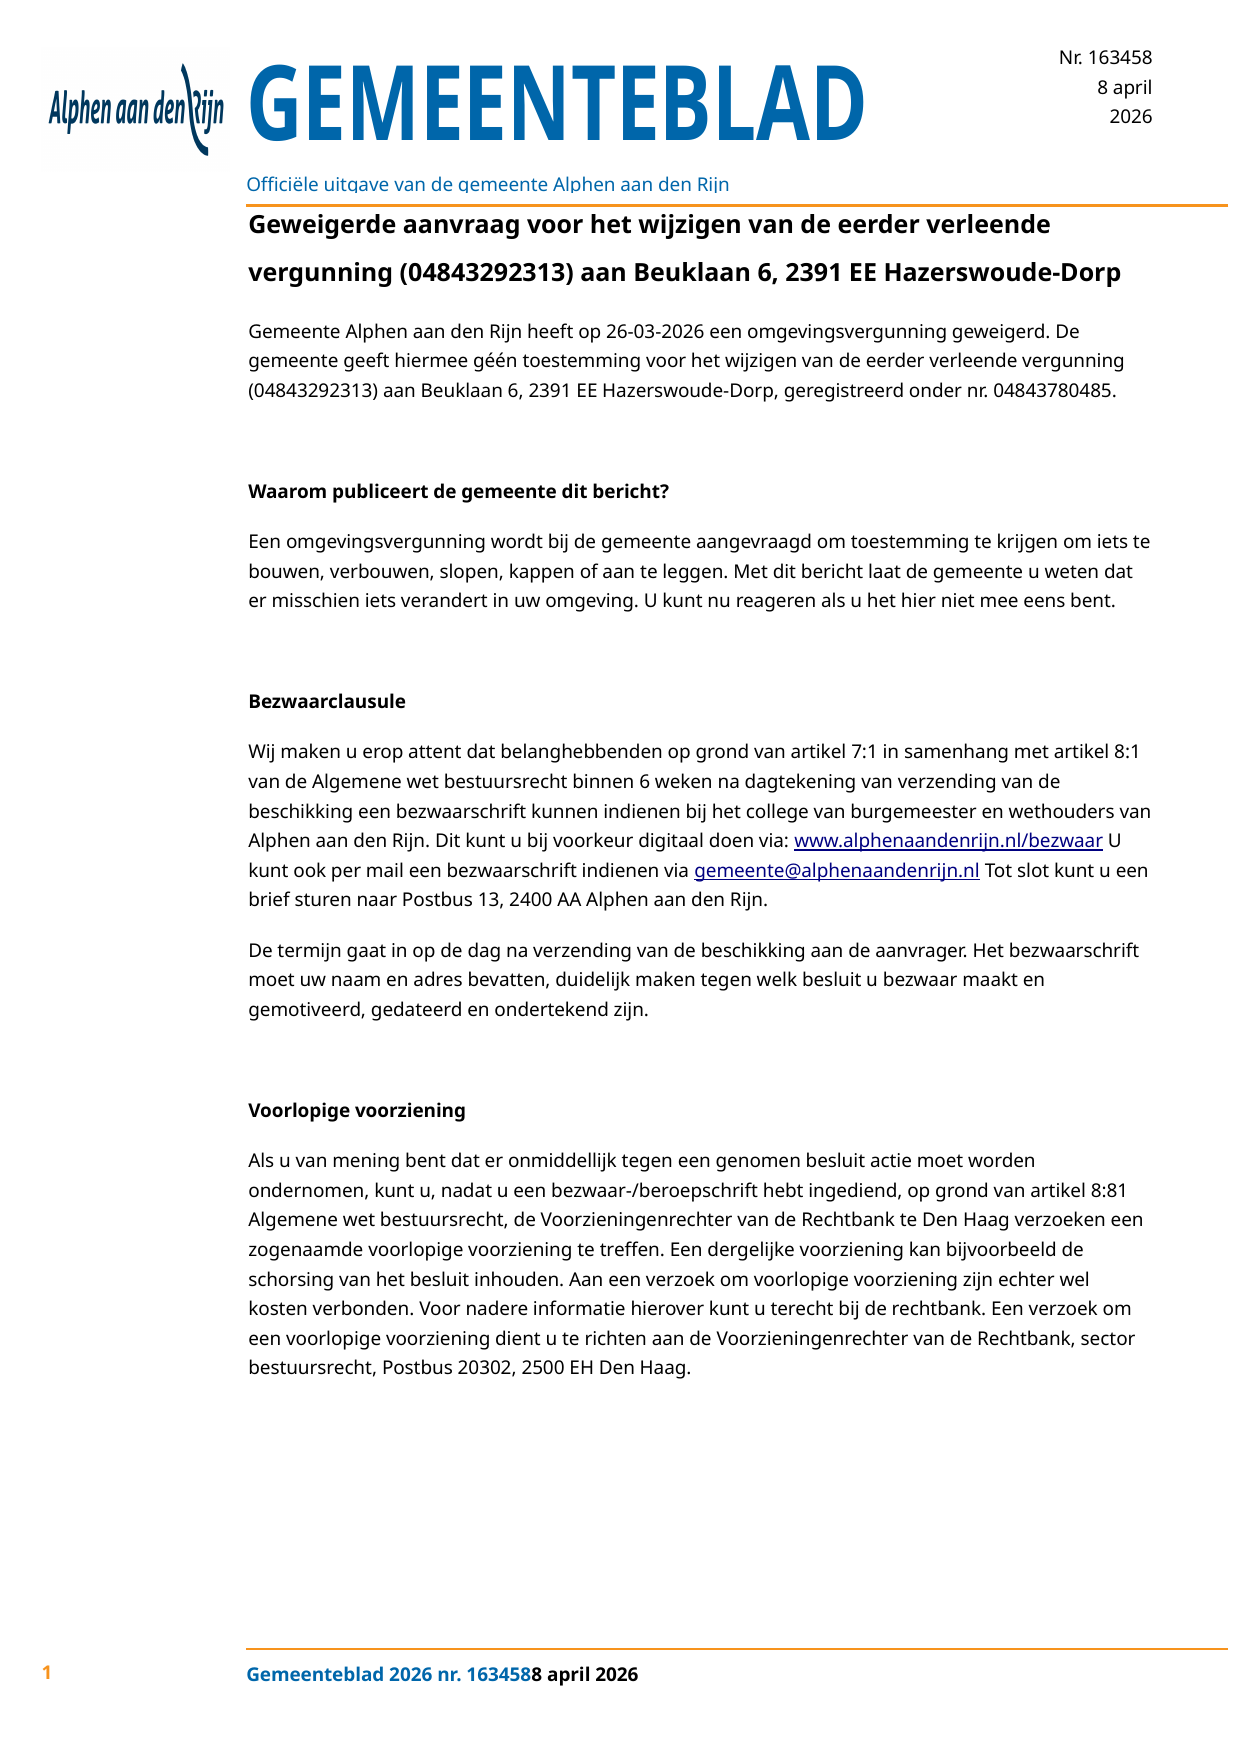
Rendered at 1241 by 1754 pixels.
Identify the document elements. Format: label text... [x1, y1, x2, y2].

text Voorlopige voorziening [248, 1097, 1152, 1123]
text Gemeente Alphen aan den Rijn heeft op 26-03-2026 een omgevingsvergunning geweigerd. De gemeente geeft hiermee géén toestemming voor het wijzigen van de eerder verleende vergunning (04843292313) aan Beuklaan 6, 2391 EE Hazerswoude-Dorp, geregistreerd onder nr. 04843780485. [248, 318, 1152, 403]
text Bezwaarclausule [248, 688, 1152, 714]
text Een omgevingsvergunning wordt bij de gemeente aangevraagd om toestemming te krijgen om iets te bouwen, verbouwen, slopen, kappen of aan te leggen. Met dit bericht laat de gemeente u weten dat er misschien iets verandert in uw omgeving. U kunt nu reageren als u het hier niet mee eens bent. [248, 528, 1152, 613]
text Geweigerde aanvraag voor het wijzigen van de eerder verleende vergunning (04843292313) aan Beuklaan 6, 2391 EE Hazerswoude-Dorp [248, 207, 1152, 288]
text Als u van mening bent dat er onmiddellijk tegen een genomen besluit actie moet worden ondernomen, kunt u, nadat u een bezwaar-/beroepschrift hebt ingediend, op grond van artikel 8:81 Algemene wet bestuursrecht, de Voorzieningenrechter van de Rechtbank te Den Haag verzoeken een zogenaamde voorlopige voorziening te treffen. Een dergelijke voorziening kan bijvoorbeeld de schorsing van het besluit inhouden. Aan een verzoek om voorlopige voorziening zijn echter wel kosten verbonden. Voor nadere informatie hierover kunt u terecht bij de rechtbank. Een verzoek om een voorlopige voorziening dient u te richten aan de Voorzieningenrechter van de Rechtbank, sector bestuursrecht, Postbus 20302, 2500 EH Den Haag. [248, 1147, 1152, 1380]
picture [41, 47, 231, 172]
text De termijn gaat in op de dag na verzending van de beschikking aan de aanvrager. Het bezwaarschrift moet uw naam en adres bevatten, duidelijk maken tegen welk besluit u bezwaar maakt en gemotiveerd, gedateerd en ondertekend zijn. [248, 937, 1152, 1022]
text Waarom publiceert de gemeente dit bericht? [248, 478, 1152, 504]
text Wij maken u erop attent dat belanghebbenden op grond van artikel 7:1 in samenhang met artikel 8:1 van de Algemene wet bestuursrecht binnen 6 weken na dagtekening van verzending van de beschikking een bezwaarschrift kunnen indienen bij het college van burgemeester en wethouders van Alphen aan den Rijn. Dit kunt u bij voorkeur digitaal doen via: www.alphenaandenrijn.nl/bezwaar U kunt ook per mail een bezwaarschrift indienen via gemeente@alphenaandenrijn.nl Tot slot kunt u een brief sturen naar Postbus 13, 2400 AA Alphen aan den Rijn. [248, 739, 1152, 912]
